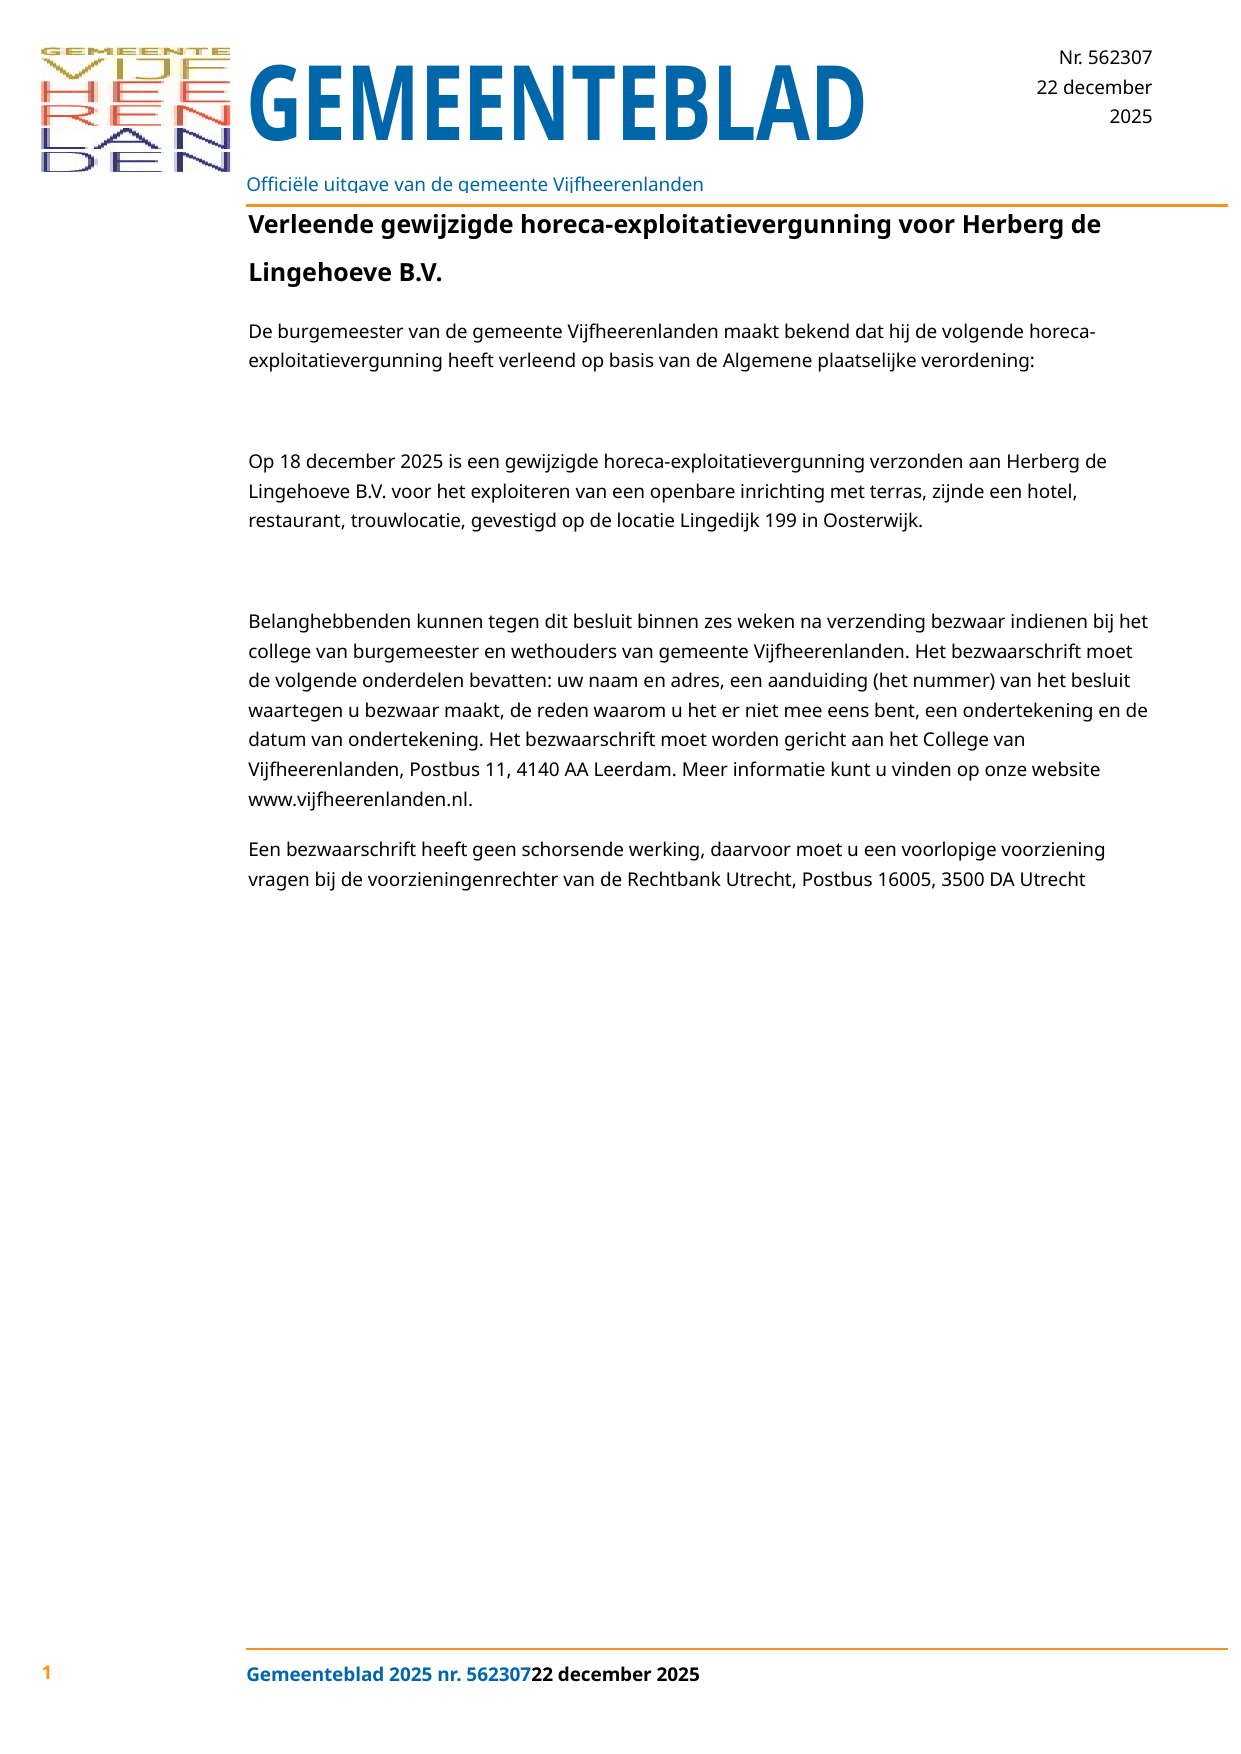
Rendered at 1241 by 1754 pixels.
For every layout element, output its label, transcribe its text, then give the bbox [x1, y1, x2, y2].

text Verleende gewijzigde horeca-exploitatievergunning voor Herberg de Lingehoeve B.V. [248, 207, 1152, 288]
text Belanghebbenden kunnen tegen dit besluit binnen zes weken na verzending bezwaar indienen bij het college van burgemeester en wethouders van gemeente Vijfheerenlanden. Het bezwaarschrift moet de volgende onderdelen bevatten: uw naam en adres, een aanduiding (het nummer) van het besluit waartegen u bezwaar maakt, de reden waarom u het er niet mee eens bent, een ondertekening en de datum van ondertekening. Het bezwaarschrift moet worden gericht aan het College van Vijfheerenlanden, Postbus 11, 4140 AA Leerdam. Meer informatie kunt u vinden op onze website www.vijfheerenlanden.nl. [248, 608, 1152, 812]
text Een bezwaarschrift heeft geen schorsende werking, daarvoor moet u een voorlopige voorziening vragen bij de voorzieningenrechter van de Rechtbank Utrecht, Postbus 16005, 3500 DA Utrecht [248, 836, 1152, 892]
text Op 18 december 2025 is een gewijzigde horeca-exploitatievergunning verzonden aan Herberg de Lingehoeve B.V. voor het exploiteren van een openbare inrichting met terras, zijnde een hotel, restaurant, trouwlocatie, gevestigd op de locatie Lingedijk 199 in Oosterwijk. [248, 448, 1152, 533]
picture [41, 47, 231, 172]
text De burgemeester van de gemeente Vijfheerenlanden maakt bekend dat hij de volgende horeca-exploitatievergunning heeft verleend op basis van de Algemene plaatselijke verordening: [248, 318, 1152, 373]
